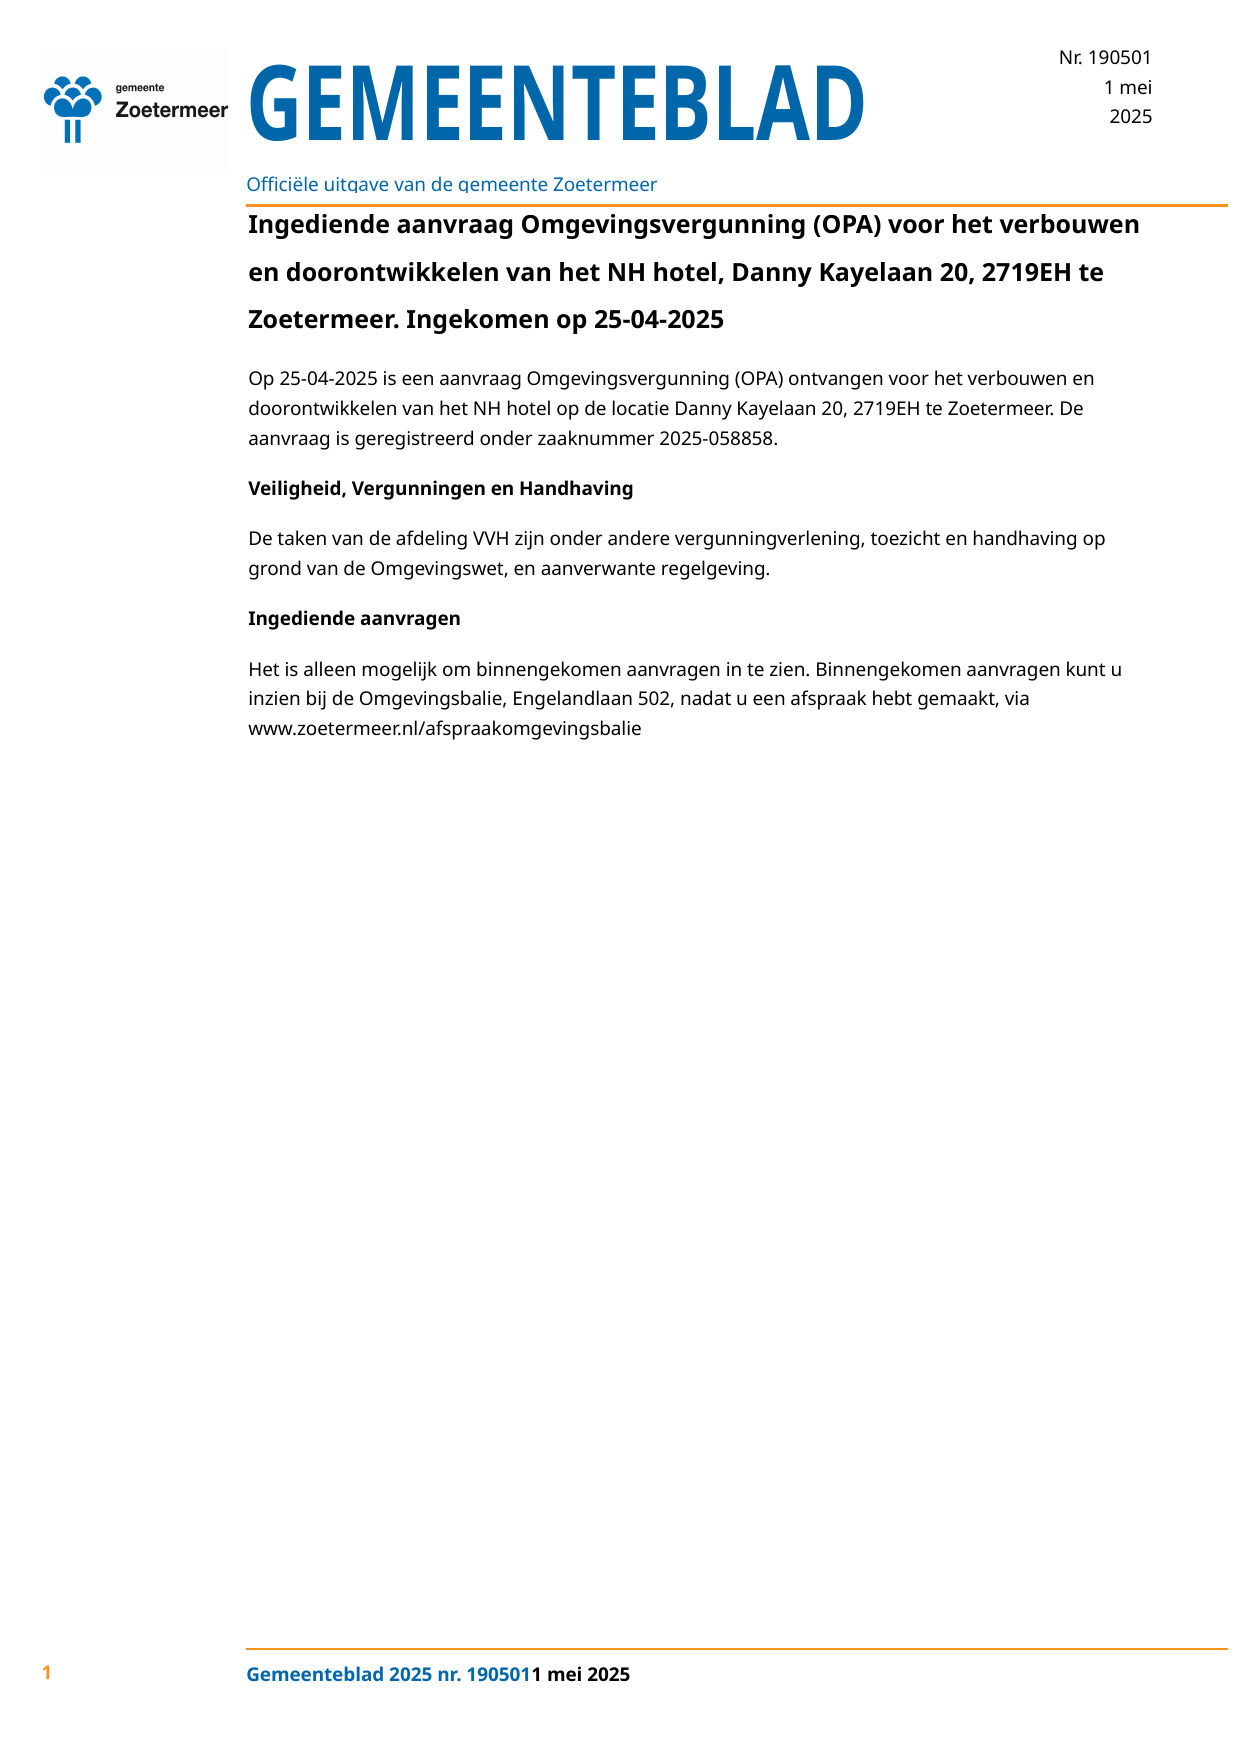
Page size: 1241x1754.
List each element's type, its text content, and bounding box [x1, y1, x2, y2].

picture [41, 47, 231, 172]
text Ingediende aanvraag Omgevingsvergunning (OPA) voor het verbouwen en doorontwikkelen van het NH hotel, Danny Kayelaan 20, 2719EH te Zoetermeer. Ingekomen op 25-04-2025 [248, 207, 1152, 336]
text De taken van de afdeling VVH zijn onder andere vergunningverlening, toezicht en handhaving op grond van de Omgevingswet, en aanverwante regelgeving. [248, 526, 1152, 581]
text Ingediende aanvragen [248, 606, 1152, 631]
text Op 25-04-2025 is een aanvraag Omgevingsvergunning (OPA) ontvangen voor het verbouwen en doorontwikkelen van het NH hotel op de locatie Danny Kayelaan 20, 2719EH te Zoetermeer. De aanvraag is geregistreerd onder zaaknummer 2025-058858. [248, 366, 1152, 450]
text Veiligheid, Vergunningen en Handhaving [248, 475, 1152, 501]
text Het is alleen mogelijk om binnengekomen aanvragen in te zien. Binnengekomen aanvragen kunt u inzien bij de Omgevingsbalie, Engelandlaan 502, nadat u een afspraak hebt gemaakt, via www.zoetermeer.nl/afspraakomgevingsbalie [248, 656, 1152, 741]
